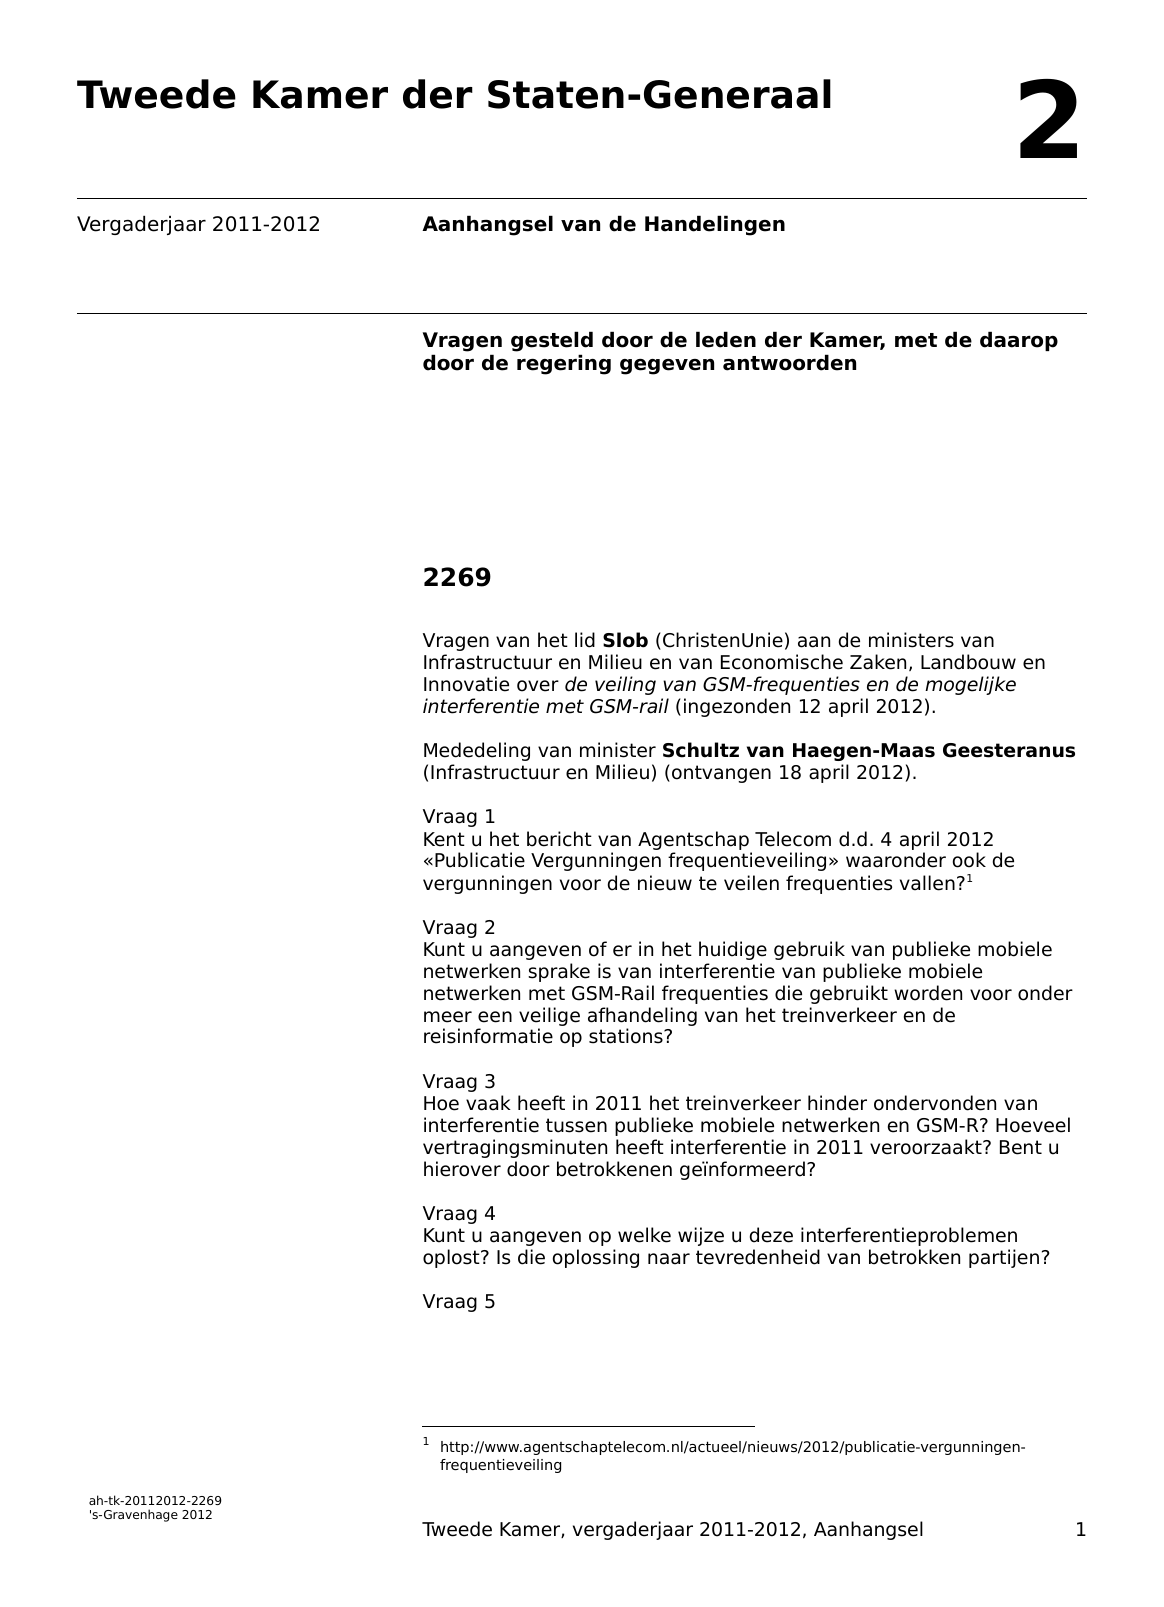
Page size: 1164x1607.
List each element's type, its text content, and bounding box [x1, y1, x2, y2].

text Mededeling van minister Schultz van Haegen-Maas Geesteranus (Infrastructuur en Milieu) (ontvangen 18 april 2012). [422, 740, 1087, 784]
text http://www.agentschaptelecom.nl/actueel/nieuws/2012/publicatie-vergunningen-frequentieveiling [422, 1435, 1087, 1474]
text 2269 [422, 563, 1087, 592]
text Vraag 1 [422, 806, 1087, 828]
table_cell [77, 314, 422, 375]
text Vraag 3 [422, 1071, 1087, 1093]
table_cell Aanhangsel van de Handelingen [422, 199, 1087, 313]
table_cell Vragen gesteld door de leden der Kamer, met de daarop door de regering gegeven antwoorden [422, 314, 1087, 375]
table_cell Vergaderjaar 2011-2012 [77, 199, 422, 313]
text Kent u het bericht van Agentschap Telecom d.d. 4 april 2012 «Publicatie Vergunningen frequentieveiling» waaronder ook de vergunningen voor de nieuw te veilen frequenties vallen? [422, 828, 1087, 894]
text Kunt u aangeven of er in het huidige gebruik van publieke mobiele netwerken sprake is van interferentie van publieke mobiele netwerken met GSM-Rail frequenties die gebruikt worden voor onder meer een veilige afhandeling van het treinverkeer en de reisinformatie op stations? [422, 938, 1087, 1048]
text Vraag 2 [422, 917, 1087, 938]
text Vragen van het lid Slob (ChristenUnie) aan de ministers van Infrastructuur en Milieu en van Economische Zaken, Landbouw en Innovatie over de veiling van GSM-frequenties en de mogelijke interferentie met GSM-rail (ingezonden 12 april 2012). [422, 630, 1087, 718]
text 's-Gravenhage 2012 [88, 1508, 323, 1522]
text Hoe vaak heeft in 2011 het treinverkeer hinder ondervonden van interferentie tussen publieke mobiele netwerken en GSM-R? Hoeveel vertragingsminuten heeft interferentie in 2011 veroorzaakt? Bent u hierover door betrokkenen geïnformeerd? [422, 1093, 1087, 1181]
table_header Tweede Kamer der Staten-Generaal [77, 59, 886, 198]
text Vraag 4 [422, 1203, 1087, 1225]
text ah-tk-20112012-2269 [88, 1494, 323, 1508]
table_header 2 [886, 59, 1087, 198]
text Kunt u aangeven op welke wijze u deze interferentieproblemen oplost? Is die oplossing naar tevredenheid van betrokken partijen? [422, 1225, 1087, 1269]
text Vraag 5 [422, 1291, 1087, 1313]
